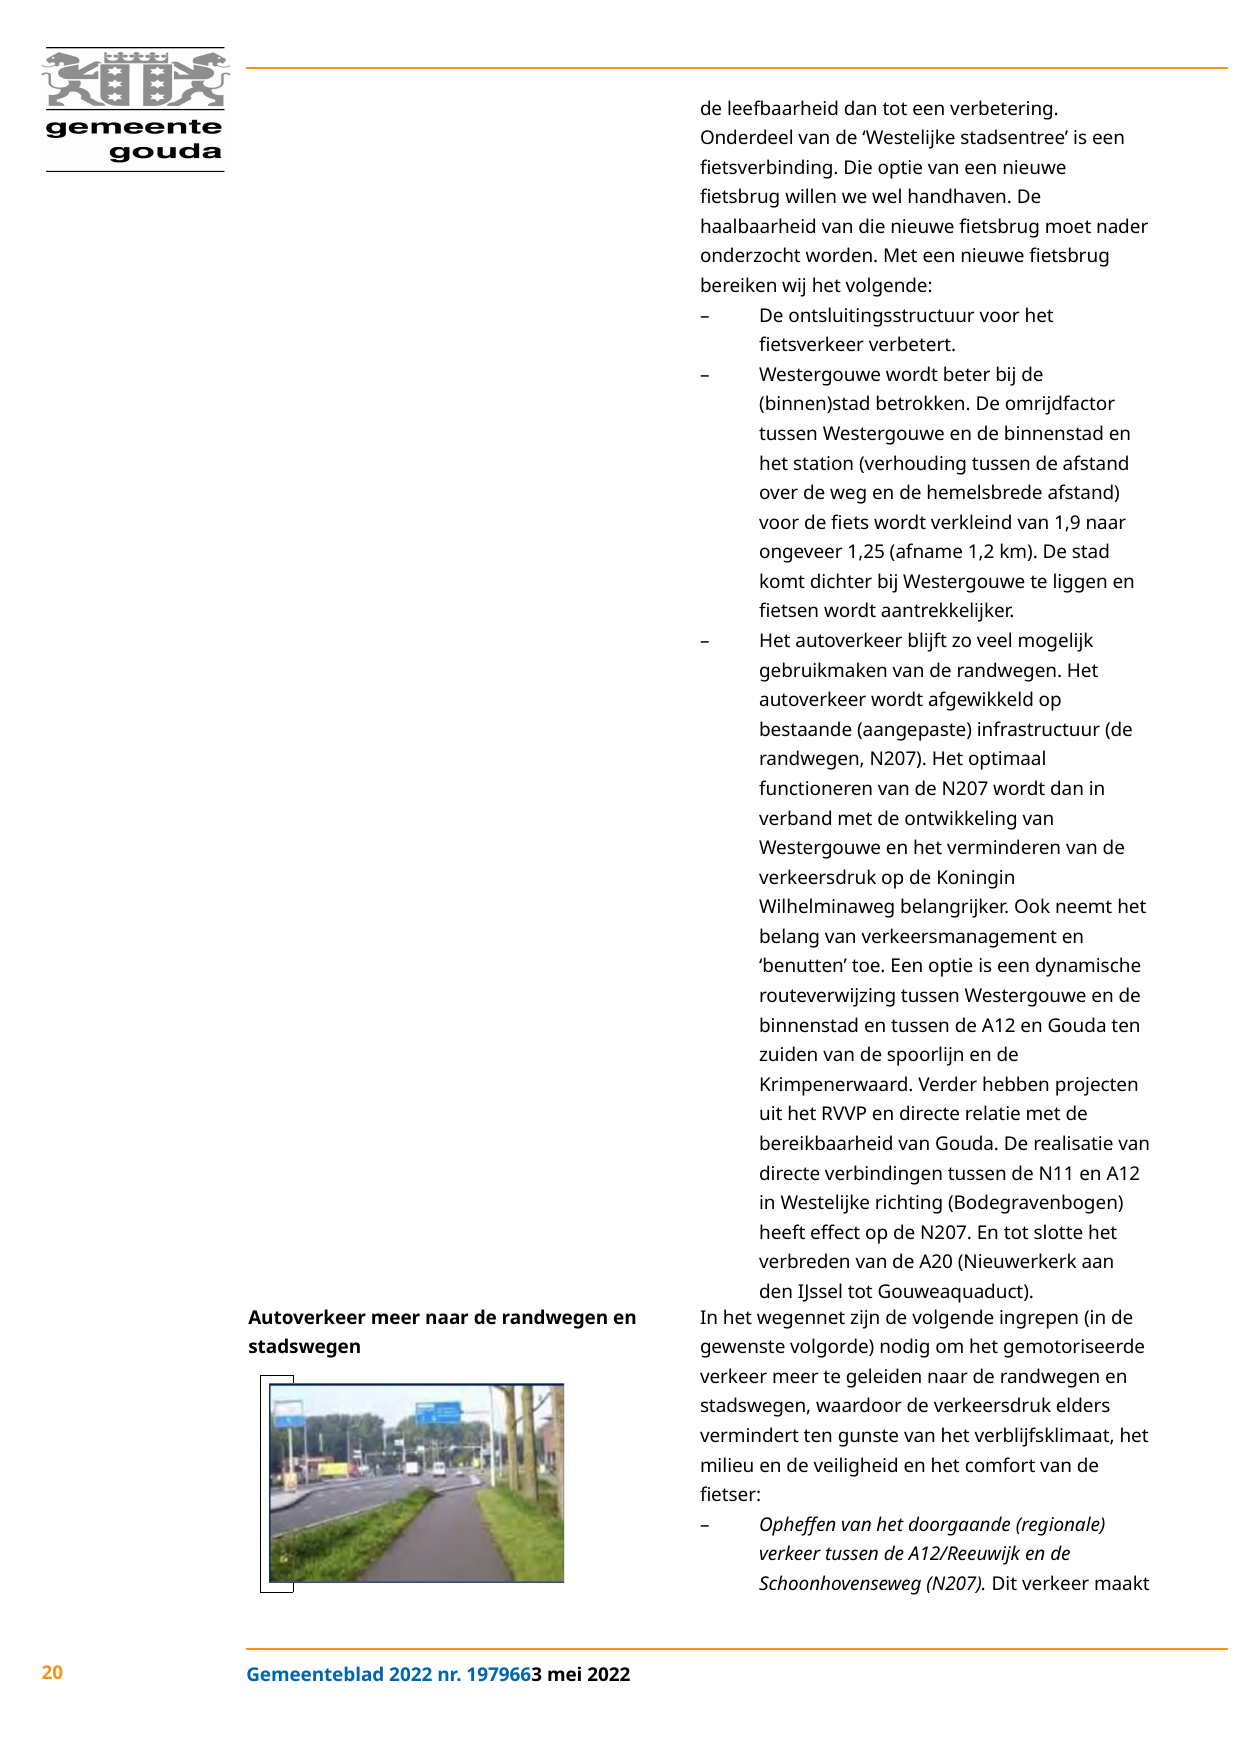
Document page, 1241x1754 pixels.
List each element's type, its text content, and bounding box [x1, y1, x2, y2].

table_cell [248, 95, 700, 1304]
picture [41, 47, 231, 172]
picture [268, 1383, 565, 1583]
table_cell Autoverkeer meer naar de randwegen en stadswegen [248, 1304, 700, 1609]
table_cell de leefbaarheid dan tot een verbetering. Onderdeel van de ‘Westelijke stadsentree’ is een fietsverbinding. Die optie van een nieuwe fietsbrug willen we wel handhaven. De haalbaarheid van die nieuwe fietsbrug moet nader onderzocht worden. Met een nieuwe fietsbrug bereiken wij het volgende: De ontsluitingsstructuur voor het fietsverkeer verbetert. Westergouwe wordt beter bij de (binnen)stad betrokken. De omrijdfactor tussen Westergouwe en de binnenstad en het station (verhouding tussen de afstand over de weg en de hemelsbrede afstand) voor de fiets wordt verkleind van 1,9 naar ongeveer 1,25 (afname 1,2 km). De stad komt dichter bij Westergouwe te liggen en fietsen wordt aantrekkelijker. Het autoverkeer blijft zo veel mogelijk gebruikmaken van de randwegen. Het autoverkeer wordt afgewikkeld op bestaande (aangepaste) infrastructuur (de randwegen, N207). Het optimaal functioneren van de N207 wordt dan in verband met de ontwikkeling van Westergouwe en het verminderen van de verkeersdruk op de Koningin Wilhelminaweg belangrijker. Ook neemt het belang van verkeersmanagement en ‘benutten’ toe. Een optie is een dynamische routeverwijzing tussen Westergouwe en de binnenstad en tussen de A12 en Gouda ten zuiden van de spoorlijn en de Krimpenerwaard. Verder hebben projecten uit het RVVP en directe relatie met de bereikbaarheid van Gouda. De realisatie van directe verbindingen tussen de N11 en A12 in Westelijke richting (Bodegravenbogen) heeft effect op de N207. En tot slotte het verbreden van de A20 (Nieuwerkerk aan den IJssel tot Gouweaquaduct). [700, 95, 1152, 1304]
table_cell In het wegennet zijn de volgende ingrepen (in de gewenste volgorde) nodig om het gemotoriseerde verkeer meer te geleiden naar de randwegen en stadswegen, waardoor de verkeersdruk elders vermindert ten gunste van het verblijfsklimaat, het milieu en de veiligheid en het comfort van de fietser: Opheffen van het doorgaande (regionale) verkeer tussen de A12/Reeuwijk en de Schoonhovenseweg (N207). Dit verkeer maakt [700, 1304, 1152, 1609]
